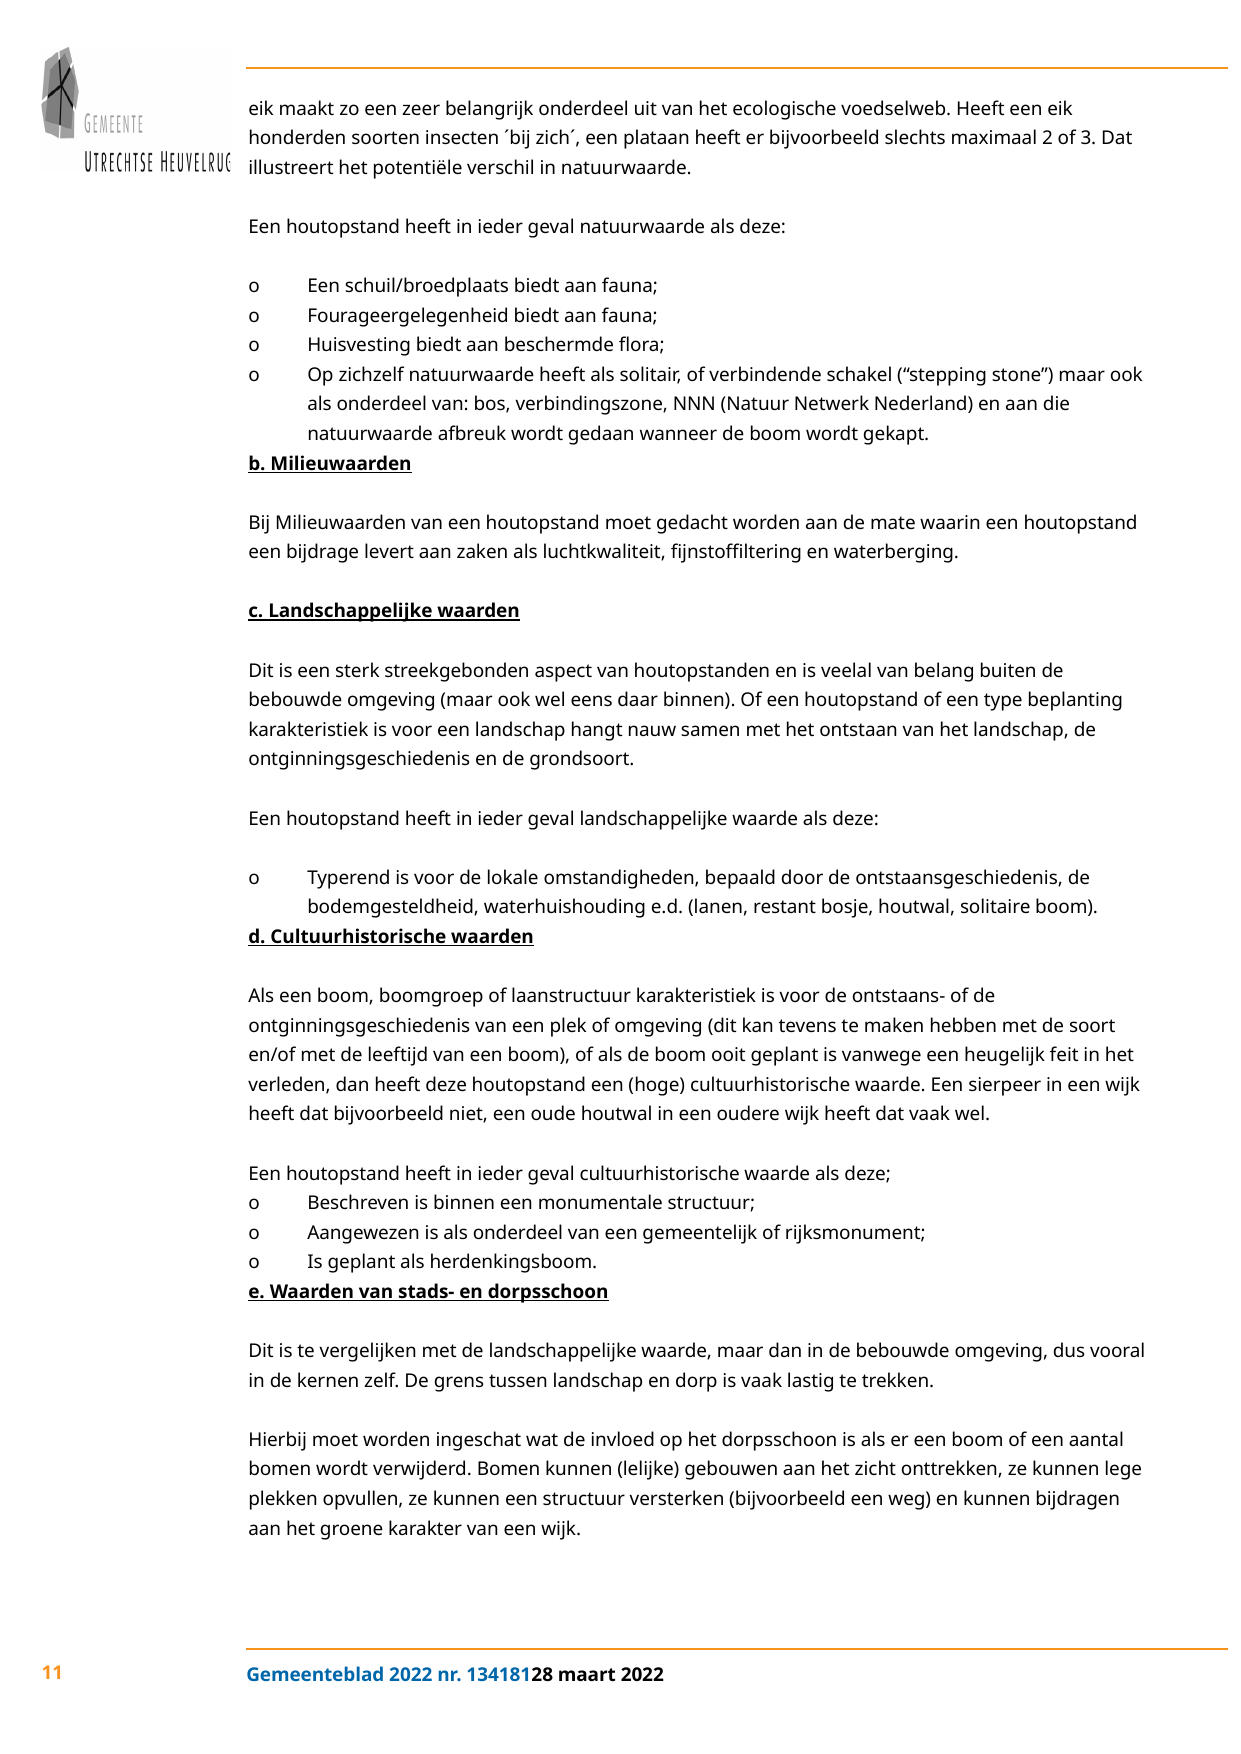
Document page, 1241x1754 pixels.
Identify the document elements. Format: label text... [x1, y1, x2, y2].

text Dit is te vergelijken met de landschappelijke waarde, maar dan in de bebouwde omgeving, dus vooral in de kernen zelf. De grens tussen landschap en dorp is vaak lastig te trekken. [248, 1337, 1152, 1393]
text e. Waarden van stads- en dorpsschoon [248, 1278, 1152, 1304]
text Een houtopstand heeft in ieder geval landschappelijke waarde als deze: [248, 805, 1152, 831]
list Typerend is voor de lokale omstandigheden, bepaald door de ontstaansgeschiedenis, de bodemgesteldheid, waterhuishouding e.d. (lanen, restant bosje, houtwal, solitaire boom). [248, 864, 1152, 919]
list Aangewezen is als onderdeel van een gemeentelijk of rijksmonument; [248, 1219, 1152, 1245]
text d. Cultuurhistorische waarden [248, 923, 1152, 949]
text Als een boom, boomgroep of laanstructuur karakteristiek is voor de ontstaans- of de ontginningsgeschiedenis van een plek of omgeving (dit kan tevens te maken hebben met de soort en/of met de leeftijd van een boom), of als de boom ooit geplant is vanwege een heugelijk feit in het verleden, dan heeft deze houtopstand een (hoge) cultuurhistorische waarde. Een sierpeer in een wijk heeft dat bijvoorbeeld niet, een oude houtwal in een oudere wijk heeft dat vaak wel. [248, 982, 1152, 1126]
text Een houtopstand heeft in ieder geval cultuurhistorische waarde als deze; [248, 1160, 1152, 1186]
text Dit is een sterk streekgebonden aspect van houtopstanden en is veelal van belang buiten de bebouwde omgeving (maar ook wel eens daar binnen). Of een houtopstand of een type beplanting karakteristiek is voor een landschap hangt nauw samen met het ontstaan van het landschap, de ontginningsgeschiedenis en de grondsoort. [248, 657, 1152, 771]
list Huisvesting biedt aan beschermde flora; [248, 331, 1152, 357]
list Op zichzelf natuurwaarde heeft als solitair, of verbindende schakel (“stepping stone”) maar ook als onderdeel van: bos, verbindingszone, NNN (Natuur Netwerk Nederland) en aan die natuurwaarde afbreuk wordt gedaan wanneer de boom wordt gekapt. [248, 361, 1152, 446]
list Beschreven is binnen een monumentale structuur; [248, 1189, 1152, 1215]
list Fourageergelegenheid biedt aan fauna; [248, 302, 1152, 328]
text Bij Milieuwaarden van een houtopstand moet gedacht worden aan de mate waarin een houtopstand een bijdrage levert aan zaken als luchtkwaliteit, fijnstoffiltering en waterberging. [248, 509, 1152, 564]
picture [41, 47, 231, 172]
list Een schuil/broedplaats biedt aan fauna; [248, 272, 1152, 298]
text Een houtopstand heeft in ieder geval natuurwaarde als deze: [248, 213, 1152, 239]
list Is geplant als herdenkingsboom. [248, 1248, 1152, 1274]
text eik maakt zo een zeer belangrijk onderdeel uit van het ecologische voedselweb. Heeft een eik honderden soorten insecten ´bij zich´, een plataan heeft er bijvoorbeeld slechts maximaal 2 of 3. Dat illustreert het potentiële verschil in natuurwaarde. [248, 95, 1152, 180]
text Hierbij moet worden ingeschat wat de invloed op het dorpsschoon is als er een boom of een aantal bomen wordt verwijderd. Bomen kunnen (lelijke) gebouwen aan het zicht onttrekken, ze kunnen lege plekken opvullen, ze kunnen een structuur versterken (bijvoorbeeld een weg) en kunnen bijdragen aan het groene karakter van een wijk. [248, 1426, 1152, 1541]
text c. Landschappelijke waarden [248, 598, 1152, 623]
text b. Milieuwaarden [248, 450, 1152, 476]
